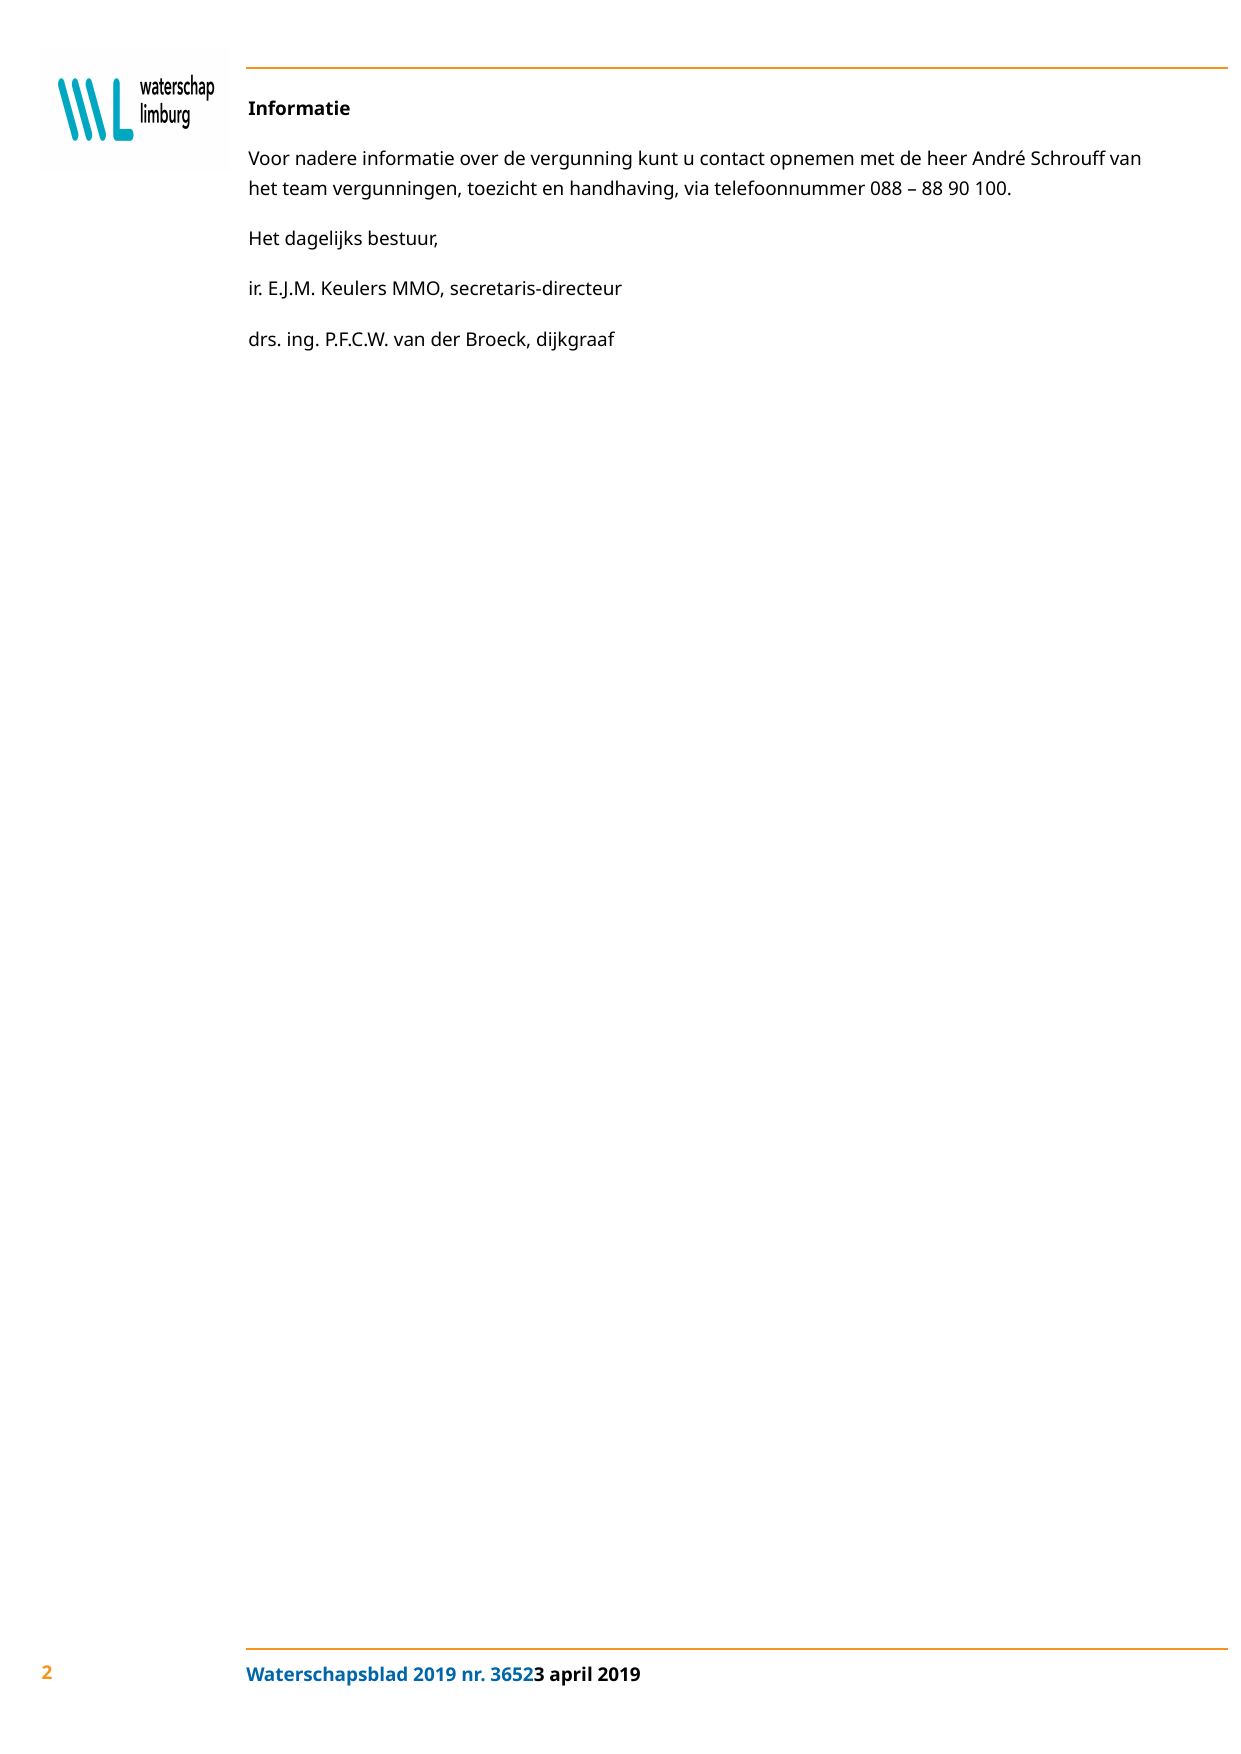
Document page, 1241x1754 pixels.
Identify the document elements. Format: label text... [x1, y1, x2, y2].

text Voor nadere informatie over de vergunning kunt u contact opnemen met de heer André Schrouff van het team vergunningen, toezicht en handhaving, via telefoonnummer 088 – 88 90 100. [248, 145, 1152, 201]
text drs. ing. P.F.C.W. van der Broeck, dijkgraaf [248, 326, 1152, 352]
picture [41, 47, 231, 172]
text Het dagelijks bestuur, [248, 225, 1152, 251]
text ir. E.J.M. Keulers MMO, secretaris-directeur [248, 276, 1152, 301]
text Informatie [248, 95, 1152, 121]
